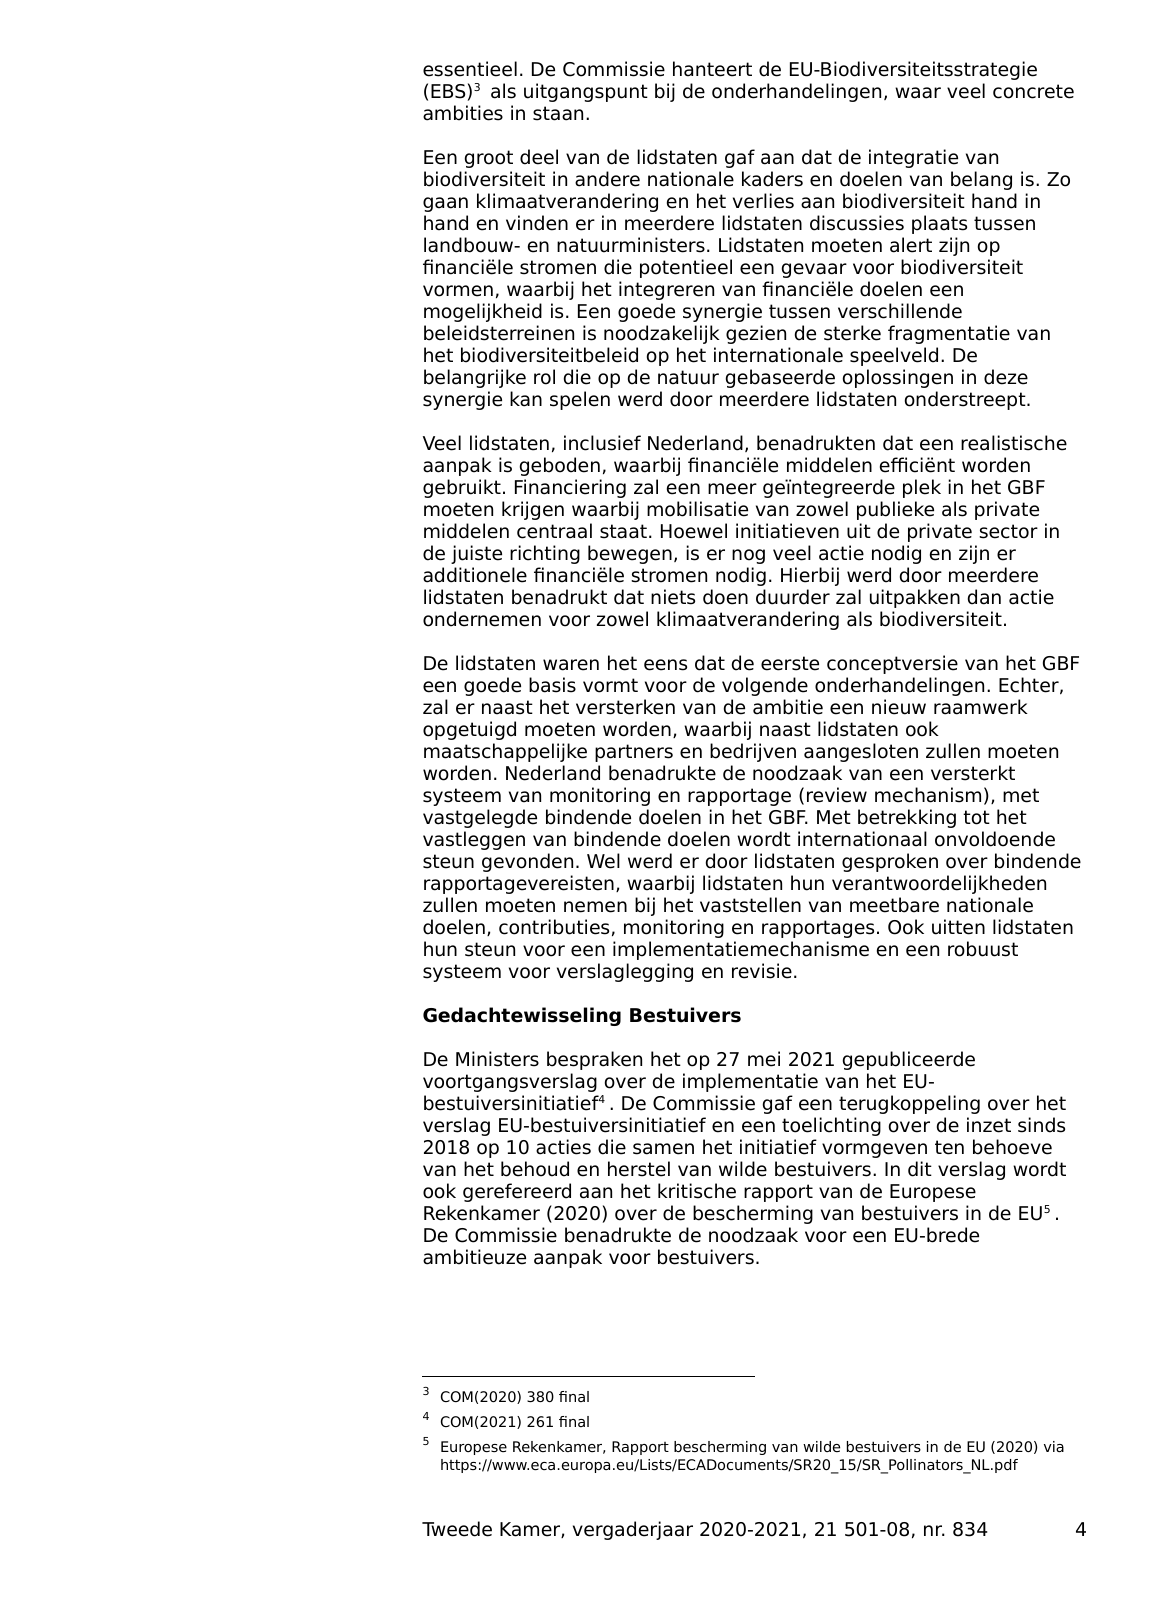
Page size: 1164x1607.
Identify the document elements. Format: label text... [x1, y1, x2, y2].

text De Ministers bespraken het op 27 mei 2021 gepubliceerde voortgangsverslag over de implementatie van het EU-bestuiversinitiatief. De Commissie gaf een terugkoppeling over het verslag EU-bestuiversinitiatief en een toelichting over de inzet sinds 2018 op 10 acties die samen het initiatief vormgeven ten behoeve van het behoud en herstel van wilde bestuivers. In dit verslag wordt ook gerefereerd aan het kritische rapport van de Europese Rekenkamer (2020) over de bescherming van bestuivers in de EU. De Commissie benadrukte de noodzaak voor een EU-brede ambitieuze aanpak voor bestuivers. [422, 1049, 1087, 1269]
text COM(2020) 380 final [422, 1385, 1087, 1407]
subtitle Gedachtewisseling Bestuivers [422, 1005, 1087, 1027]
text De lidstaten waren het eens dat de eerste conceptversie van het GBF een goede basis vormt voor de volgende onderhandelingen. Echter, zal er naast het versterken van de ambitie een nieuw raamwerk opgetuigd moeten worden, waarbij naast lidstaten ook maatschappelijke partners en bedrijven aangesloten zullen moeten worden. Nederland benadrukte de noodzaak van een versterkt systeem van monitoring en rapportage (review mechanism), met vastgelegde bindende doelen in het GBF. Met betrekking tot het vastleggen van bindende doelen wordt internationaal onvoldoende steun gevonden. Wel werd er door lidstaten gesproken over bindende rapportagevereisten, waarbij lidstaten hun verantwoordelijkheden zullen moeten nemen bij het vaststellen van meetbare nationale doelen, contributies, monitoring en rapportages. Ook uitten lidstaten hun steun voor een implementatiemechanisme en een robuust systeem voor verslaglegging en revisie. [422, 653, 1087, 983]
text Een groot deel van de lidstaten gaf aan dat de integratie van biodiversiteit in andere nationale kaders en doelen van belang is. Zo gaan klimaatverandering en het verlies aan biodiversiteit hand in hand en vinden er in meerdere lidstaten discussies plaats tussen landbouw- en natuurministers. Lidstaten moeten alert zijn op financiële stromen die potentieel een gevaar voor biodiversiteit vormen, waarbij het integreren van financiële doelen een mogelijkheid is. Een goede synergie tussen verschillende beleidsterreinen is noodzakelijk gezien de sterke fragmentatie van het biodiversiteitbeleid op het internationale speelveld. De belangrijke rol die op de natuur gebaseerde oplossingen in deze synergie kan spelen werd door meerdere lidstaten onderstreept. [422, 147, 1087, 411]
text Europese Rekenkamer, Rapport bescherming van wilde bestuivers in de EU (2020) via https://www.eca.europa.eu/Lists/ECADocuments/SR20_15/SR_Pollinators_NL.pdf [422, 1435, 1087, 1474]
text COM(2021) 261 final [422, 1410, 1087, 1432]
text essentieel. De Commissie hanteert de EU-Biodiversiteitsstrategie (EBS) als uitgangspunt bij de onderhandelingen, waar veel concrete ambities in staan. [422, 59, 1087, 125]
text Veel lidstaten, inclusief Nederland, benadrukten dat een realistische aanpak is geboden, waarbij financiële middelen efficiënt worden gebruikt. Financiering zal een meer geïntegreerde plek in het GBF moeten krijgen waarbij mobilisatie van zowel publieke als private middelen centraal staat. Hoewel initiatieven uit de private sector in de juiste richting bewegen, is er nog veel actie nodig en zijn er additionele financiële stromen nodig. Hierbij werd door meerdere lidstaten benadrukt dat niets doen duurder zal uitpakken dan actie ondernemen voor zowel klimaatverandering als biodiversiteit. [422, 433, 1087, 631]
